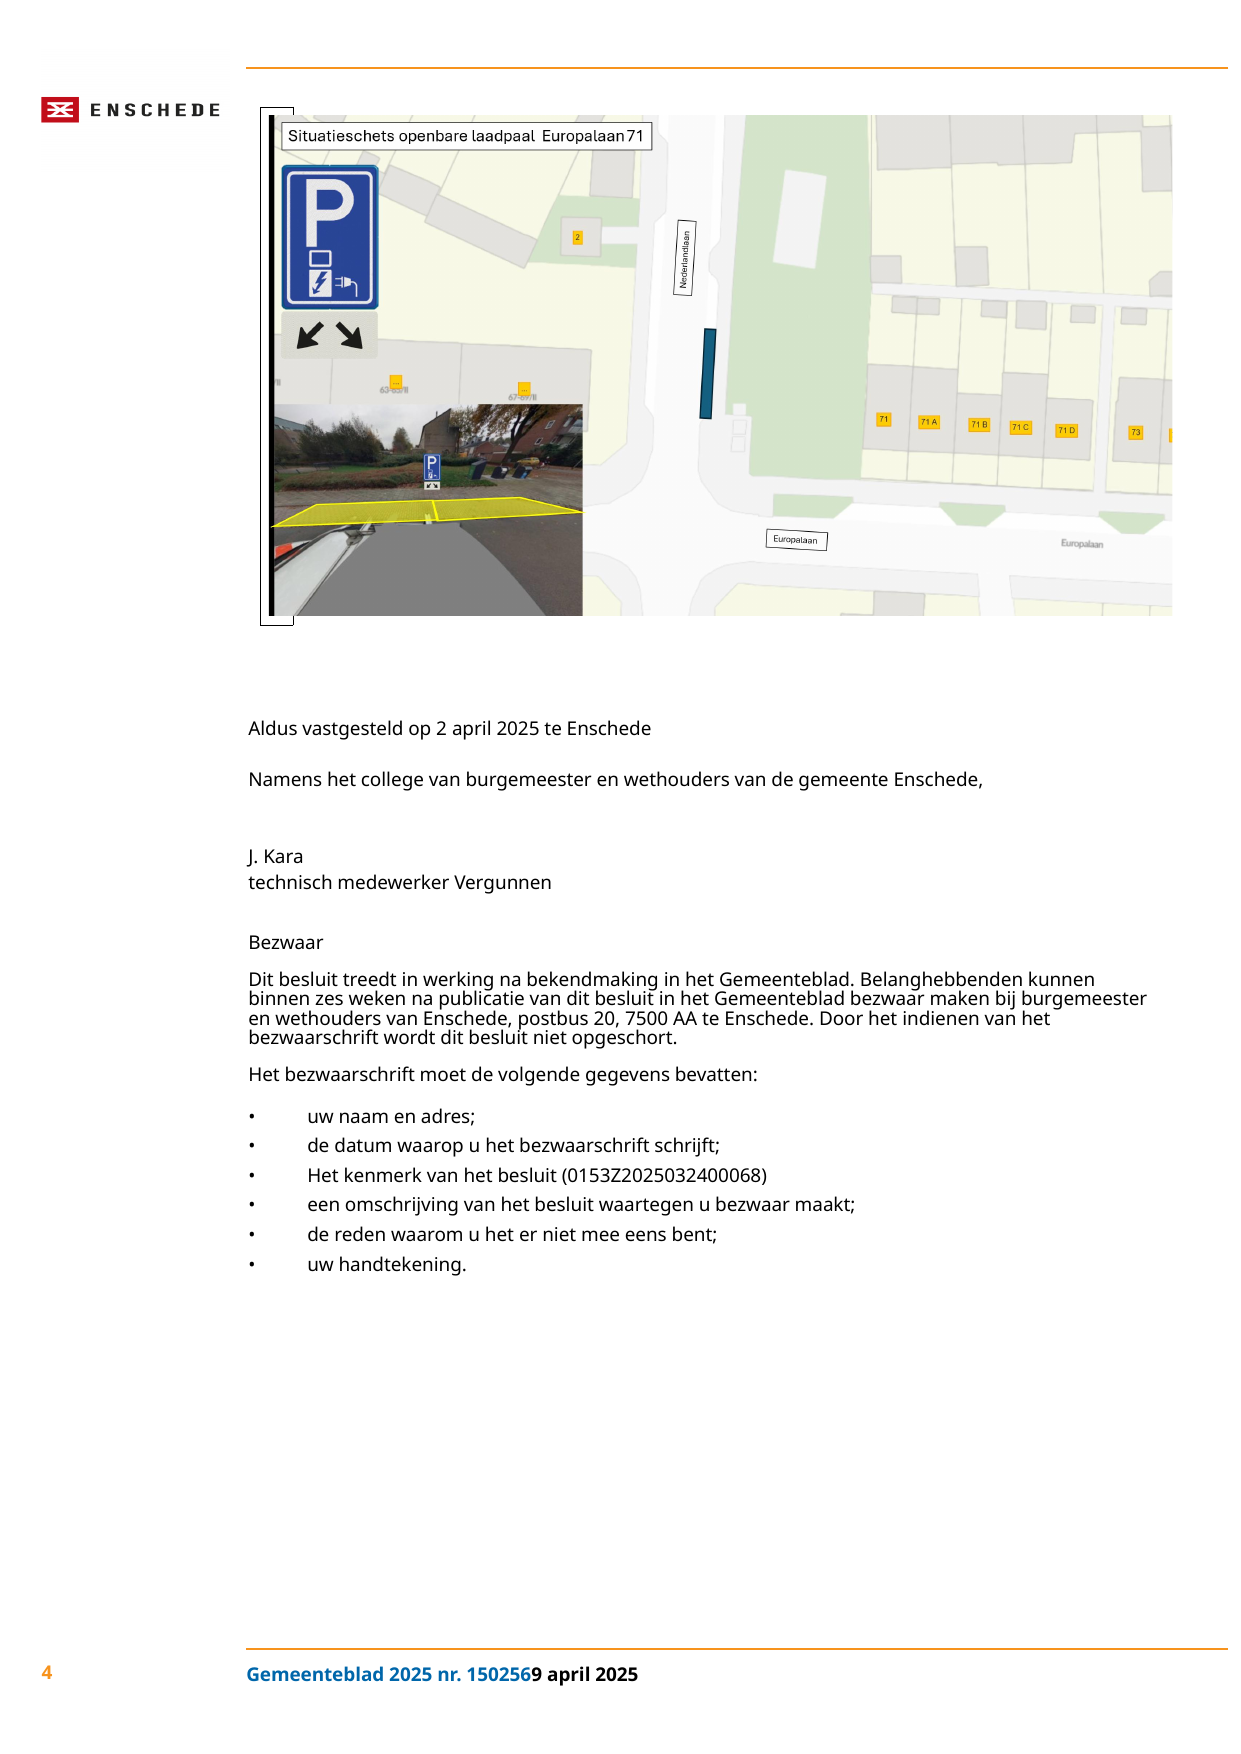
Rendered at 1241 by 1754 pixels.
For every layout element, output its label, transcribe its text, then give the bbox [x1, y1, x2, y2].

list uw naam en adres; [248, 1103, 1152, 1129]
list Het kenmerk van het besluit (0153Z2025032400068) [248, 1162, 1152, 1188]
text J. Kara [248, 843, 1152, 869]
list de datum waarop u het bezwaarschrift schrijft; [248, 1132, 1152, 1158]
list uw handtekening. [248, 1251, 1152, 1277]
list een omschrijving van het besluit waartegen u bezwaar maakt; [248, 1192, 1152, 1217]
list de reden waarom u het er niet mee eens bent; [248, 1221, 1152, 1247]
picture [41, 47, 231, 172]
text Aldus vastgesteld op 2 april 2025 te Enschede [248, 715, 1152, 740]
picture [268, 115, 1173, 616]
text Namens het college van burgemeester en wethouders van de gemeente Enschede, [248, 766, 1152, 792]
text Bezwaar [248, 934, 1152, 953]
text technisch medewerker Vergunnen [248, 869, 1152, 895]
text Dit besluit treedt in werking na bekendmaking in het Gemeenteblad. Belanghebbenden kunnen binnen zes weken na publicatie van dit besluit in het Gemeenteblad bezwaar maken bij burgemeester en wethouders van Enschede, postbus 20, 7500 AA te Enschede. Door het indienen van het bezwaarschrift wordt dit besluit niet opgeschort. [248, 971, 1152, 1048]
text Het bezwaarschrift moet de volgende gegevens bevatten: [248, 1066, 1152, 1085]
